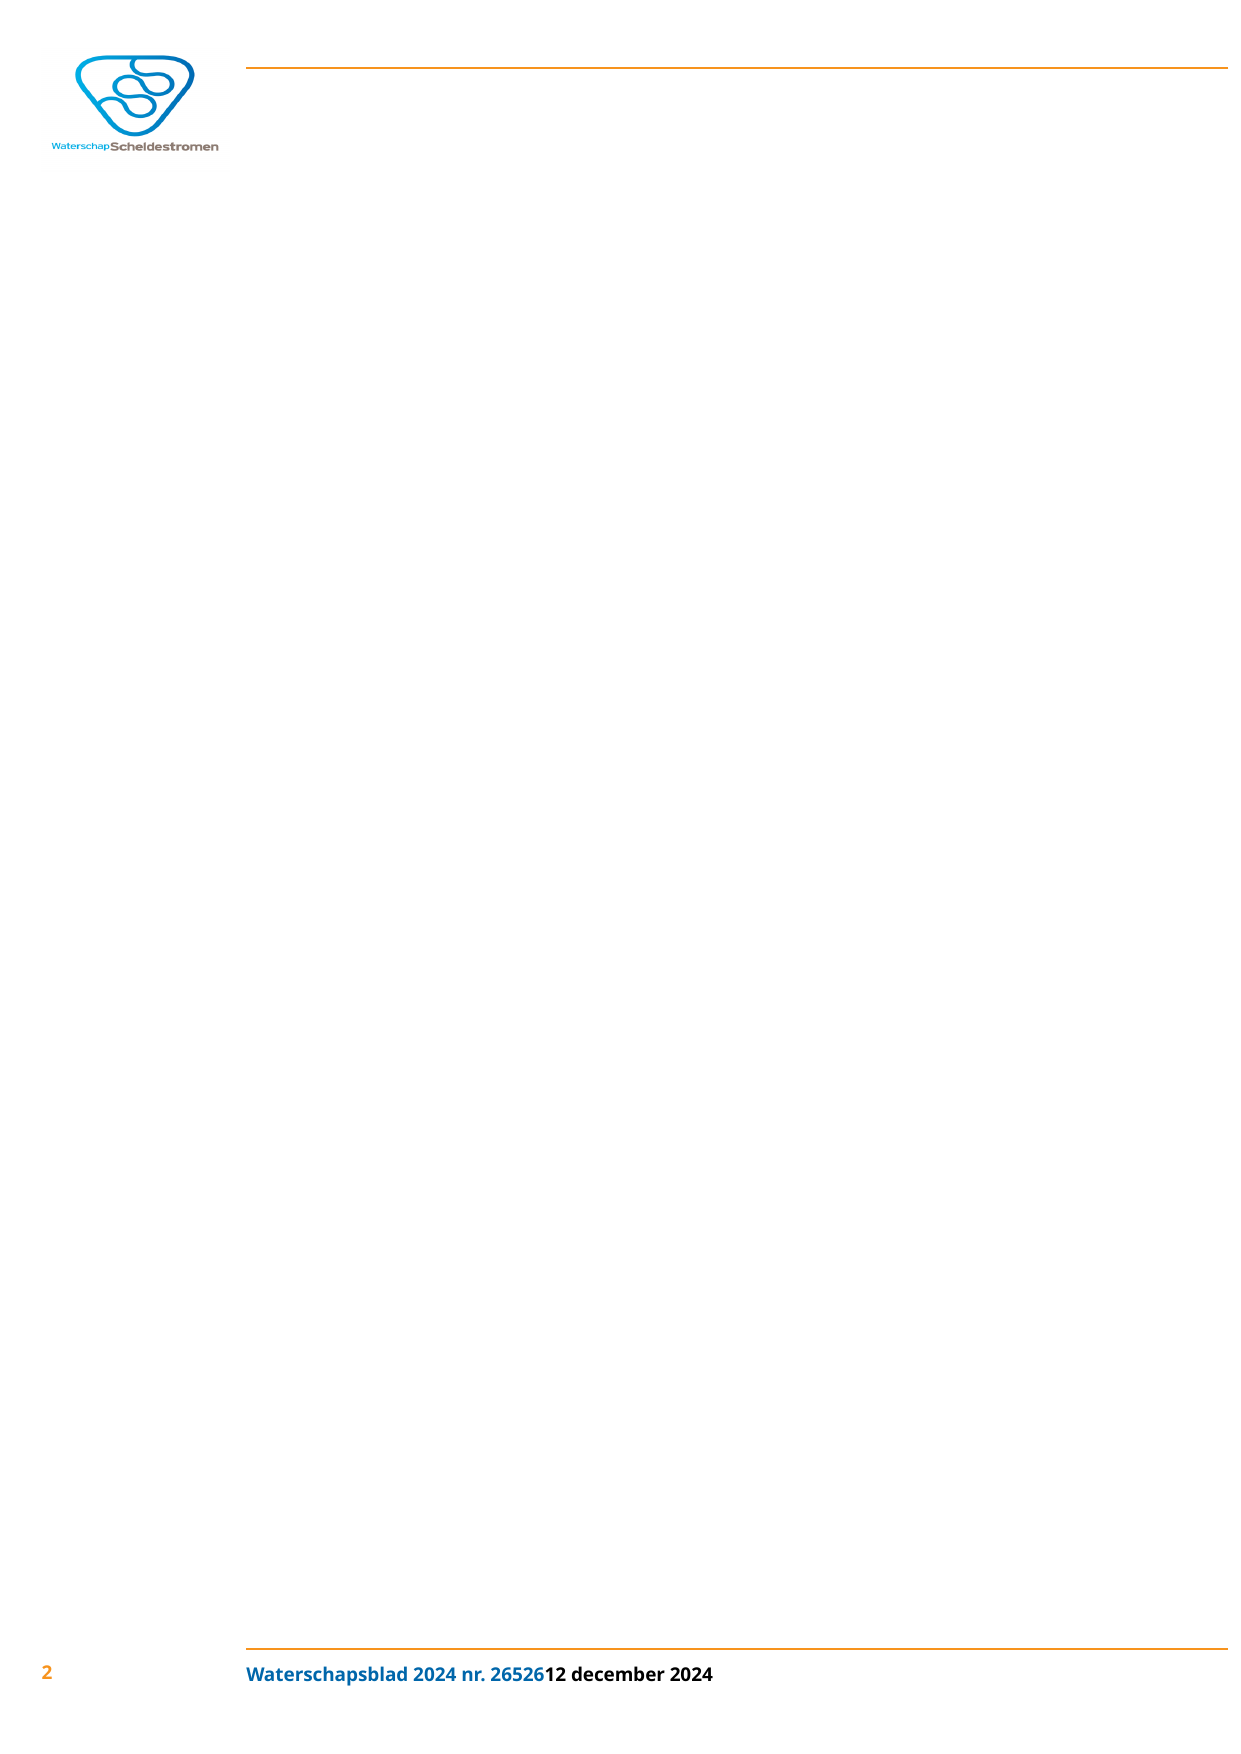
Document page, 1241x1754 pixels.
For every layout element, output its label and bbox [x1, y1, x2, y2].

picture [41, 47, 231, 172]
